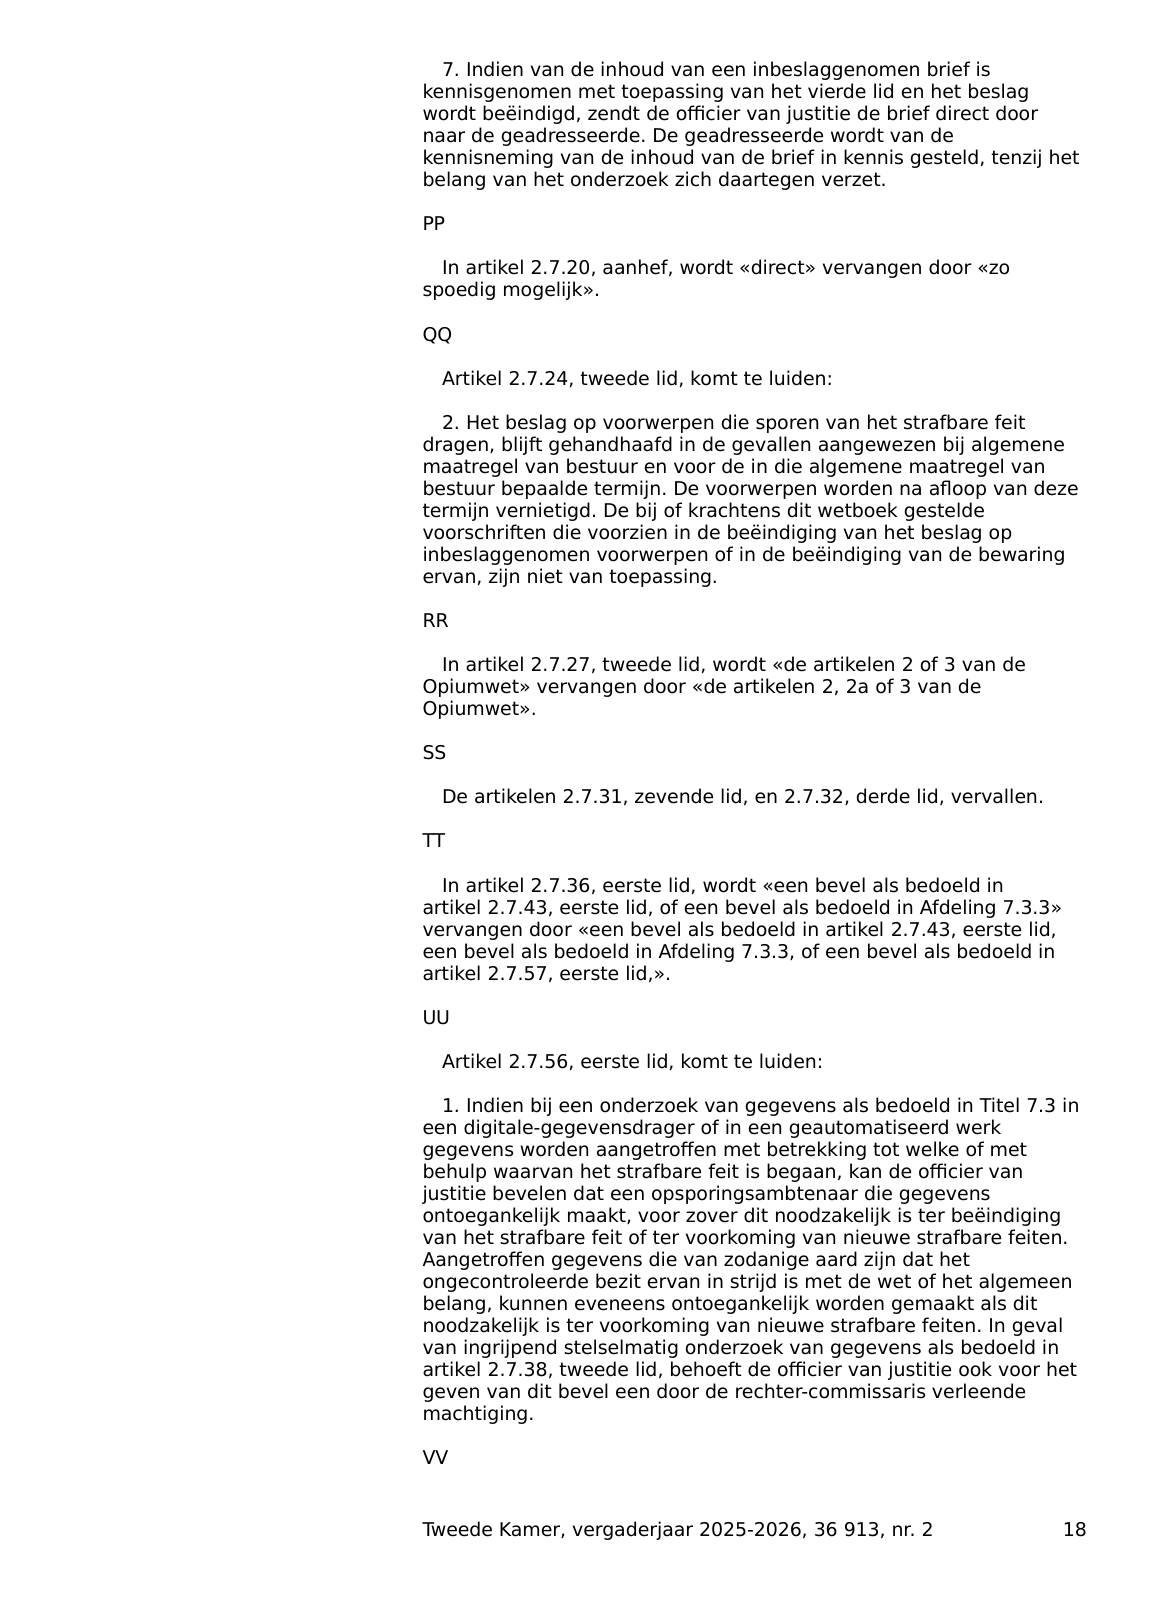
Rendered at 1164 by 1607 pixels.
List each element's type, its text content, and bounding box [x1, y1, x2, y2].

text In artikel 2.7.20, aanhef, wordt «direct» vervangen door «zo spoedig mogelijk». [422, 257, 1087, 301]
text 1. Indien bij een onderzoek van gegevens als bedoeld in Titel 7.3 in een digitale-gegevensdrager of in een geautomatiseerd werk gegevens worden aangetroffen met betrekking tot welke of met behulp waarvan het strafbare feit is begaan, kan de officier van justitie bevelen dat een opsporingsambtenaar die gegevens ontoegankelijk maakt, voor zover dit noodzakelijk is ter beëindiging van het strafbare feit of ter voorkoming van nieuwe strafbare feiten. Aangetroffen gegevens die van zodanige aard zijn dat het ongecontroleerde bezit ervan in strijd is met de wet of het algemeen belang, kunnen eveneens ontoegankelijk worden gemaakt als dit noodzakelijk is ter voorkoming van nieuwe strafbare feiten. In geval van ingrijpend stelselmatig onderzoek van gegevens als bedoeld in artikel 2.7.38, tweede lid, behoeft de officier van justitie ook voor het geven van dit bevel een door de rechter-commissaris verleende machtiging. [422, 1095, 1087, 1425]
text QQ [422, 323, 1087, 345]
text TT [422, 830, 1087, 852]
text PP [422, 213, 1087, 235]
text De artikelen 2.7.31, zevende lid, en 2.7.32, derde lid, vervallen. [422, 786, 1087, 808]
text Artikel 2.7.24, tweede lid, komt te luiden: [422, 368, 1087, 389]
text 2. Het beslag op voorwerpen die sporen van het strafbare feit dragen, blijft gehandhaafd in de gevallen aangewezen bij algemene maatregel van bestuur en voor de in die algemene maatregel van bestuur bepaalde termijn. De voorwerpen worden na afloop van deze termijn vernietigd. De bij of krachtens dit wetboek gestelde voorschriften die voorzien in de beëindiging van het beslag op inbeslaggenomen voorwerpen of in de beëindiging van de bewaring ervan, zijn niet van toepassing. [422, 412, 1087, 588]
text In artikel 2.7.27, tweede lid, wordt «de artikelen 2 of 3 van de Opiumwet» vervangen door «de artikelen 2, 2a of 3 van de Opiumwet». [422, 654, 1087, 720]
text VV [422, 1447, 1087, 1469]
text 7. Indien van de inhoud van een inbeslaggenomen brief is kennisgenomen met toepassing van het vierde lid en het beslag wordt beëindigd, zendt de officier van justitie de brief direct door naar de geadresseerde. De geadresseerde wordt van de kennisneming van de inhoud van de brief in kennis gesteld, tenzij het belang van het onderzoek zich daartegen verzet. [422, 59, 1087, 191]
text In artikel 2.7.36, eerste lid, wordt «een bevel als bedoeld in artikel 2.7.43, eerste lid, of een bevel als bedoeld in Afdeling 7.3.3» vervangen door «een bevel als bedoeld in artikel 2.7.43, eerste lid, een bevel als bedoeld in Afdeling 7.3.3, of een bevel als bedoeld in artikel 2.7.57, eerste lid,». [422, 874, 1087, 984]
text UU [422, 1007, 1087, 1029]
text Artikel 2.7.56, eerste lid, komt te luiden: [422, 1051, 1087, 1073]
text SS [422, 742, 1087, 764]
text RR [422, 610, 1087, 632]
